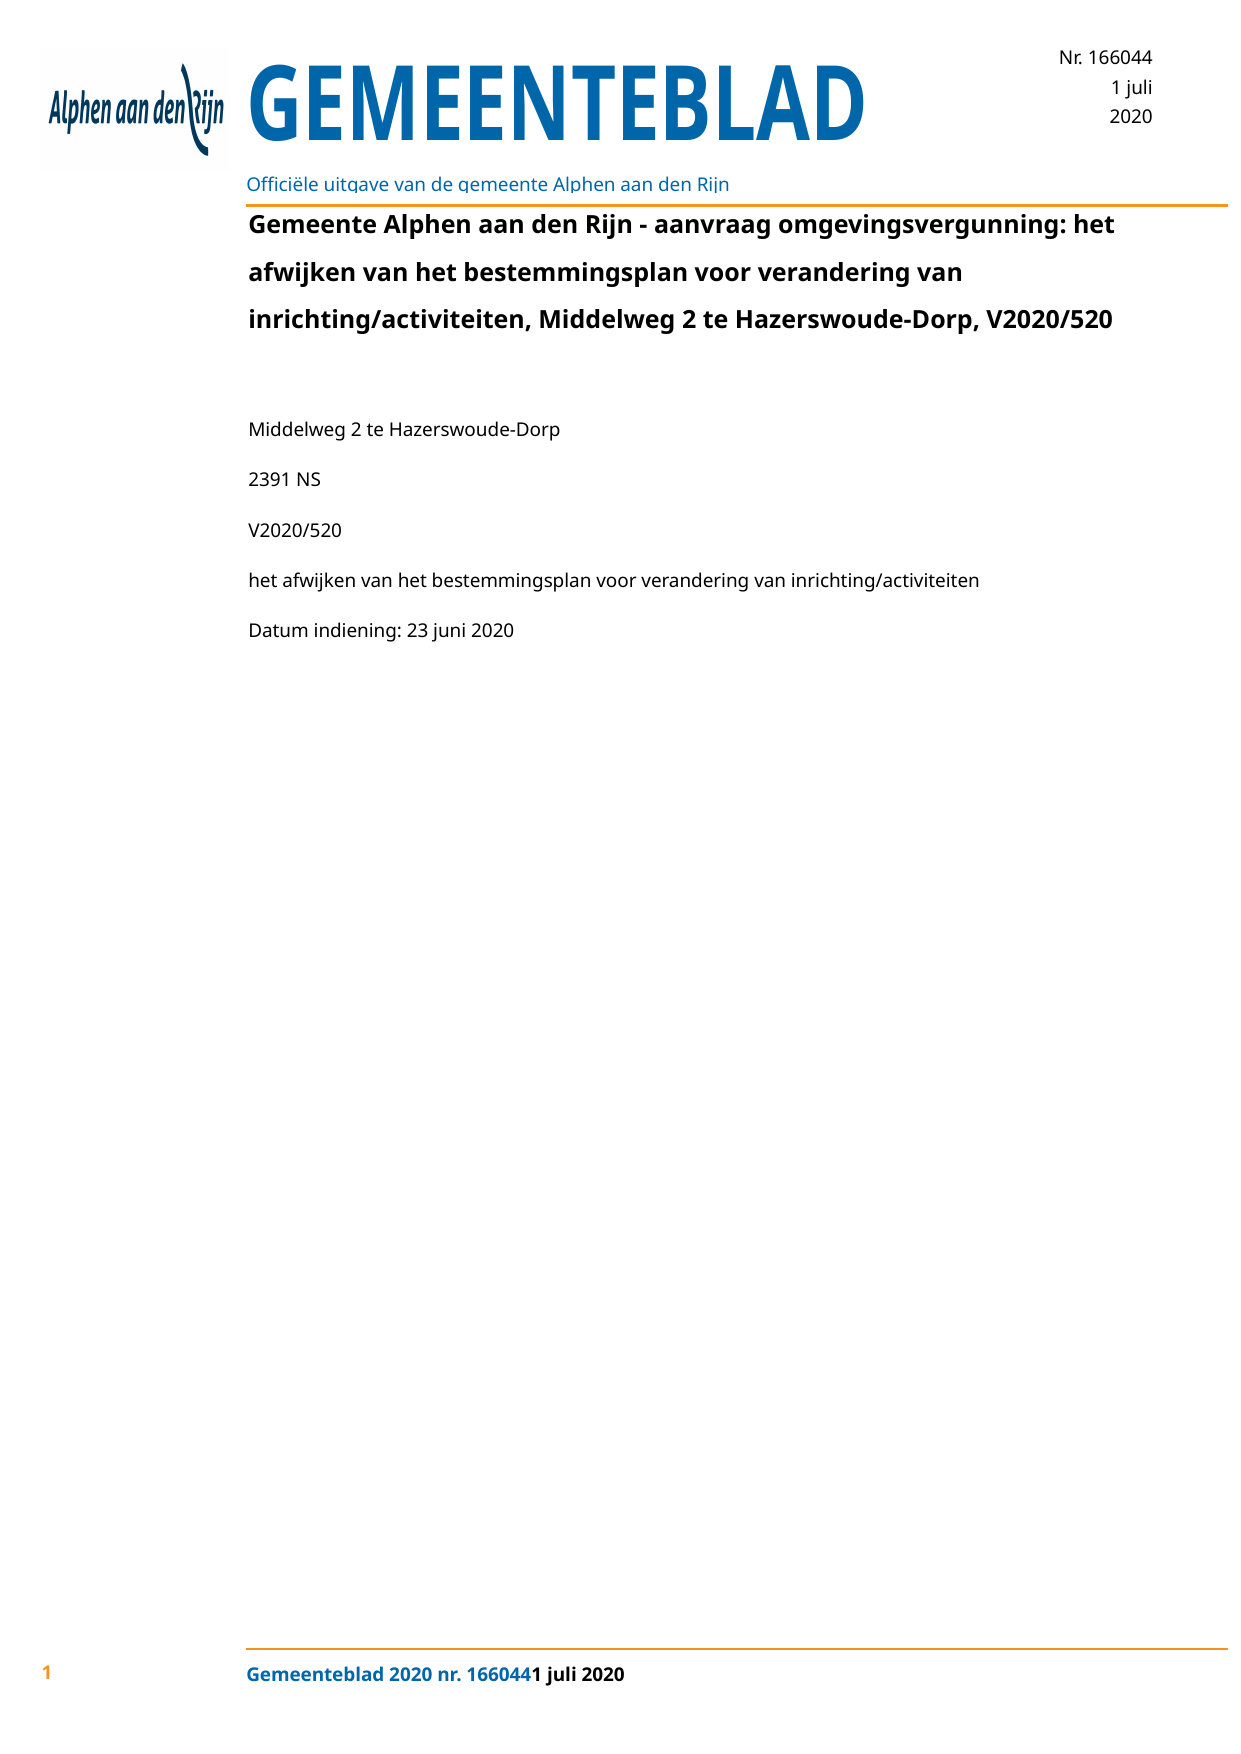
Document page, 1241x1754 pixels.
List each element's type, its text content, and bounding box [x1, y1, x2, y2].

text 2391 NS [248, 466, 1152, 492]
text het afwijken van het bestemmingsplan voor verandering van inrichting/activiteiten [248, 567, 1152, 593]
picture [41, 47, 231, 172]
text Gemeente Alphen aan den Rijn - aanvraag omgevingsvergunning: het afwijken van het bestemmingsplan voor verandering van inrichting/activiteiten, Middelweg 2 te Hazerswoude-Dorp, V2020/520 [248, 207, 1152, 336]
text Middelweg 2 te Hazerswoude-Dorp [248, 416, 1152, 442]
text Datum indiening: 23 juni 2020 [248, 618, 1152, 643]
text V2020/520 [248, 517, 1152, 542]
